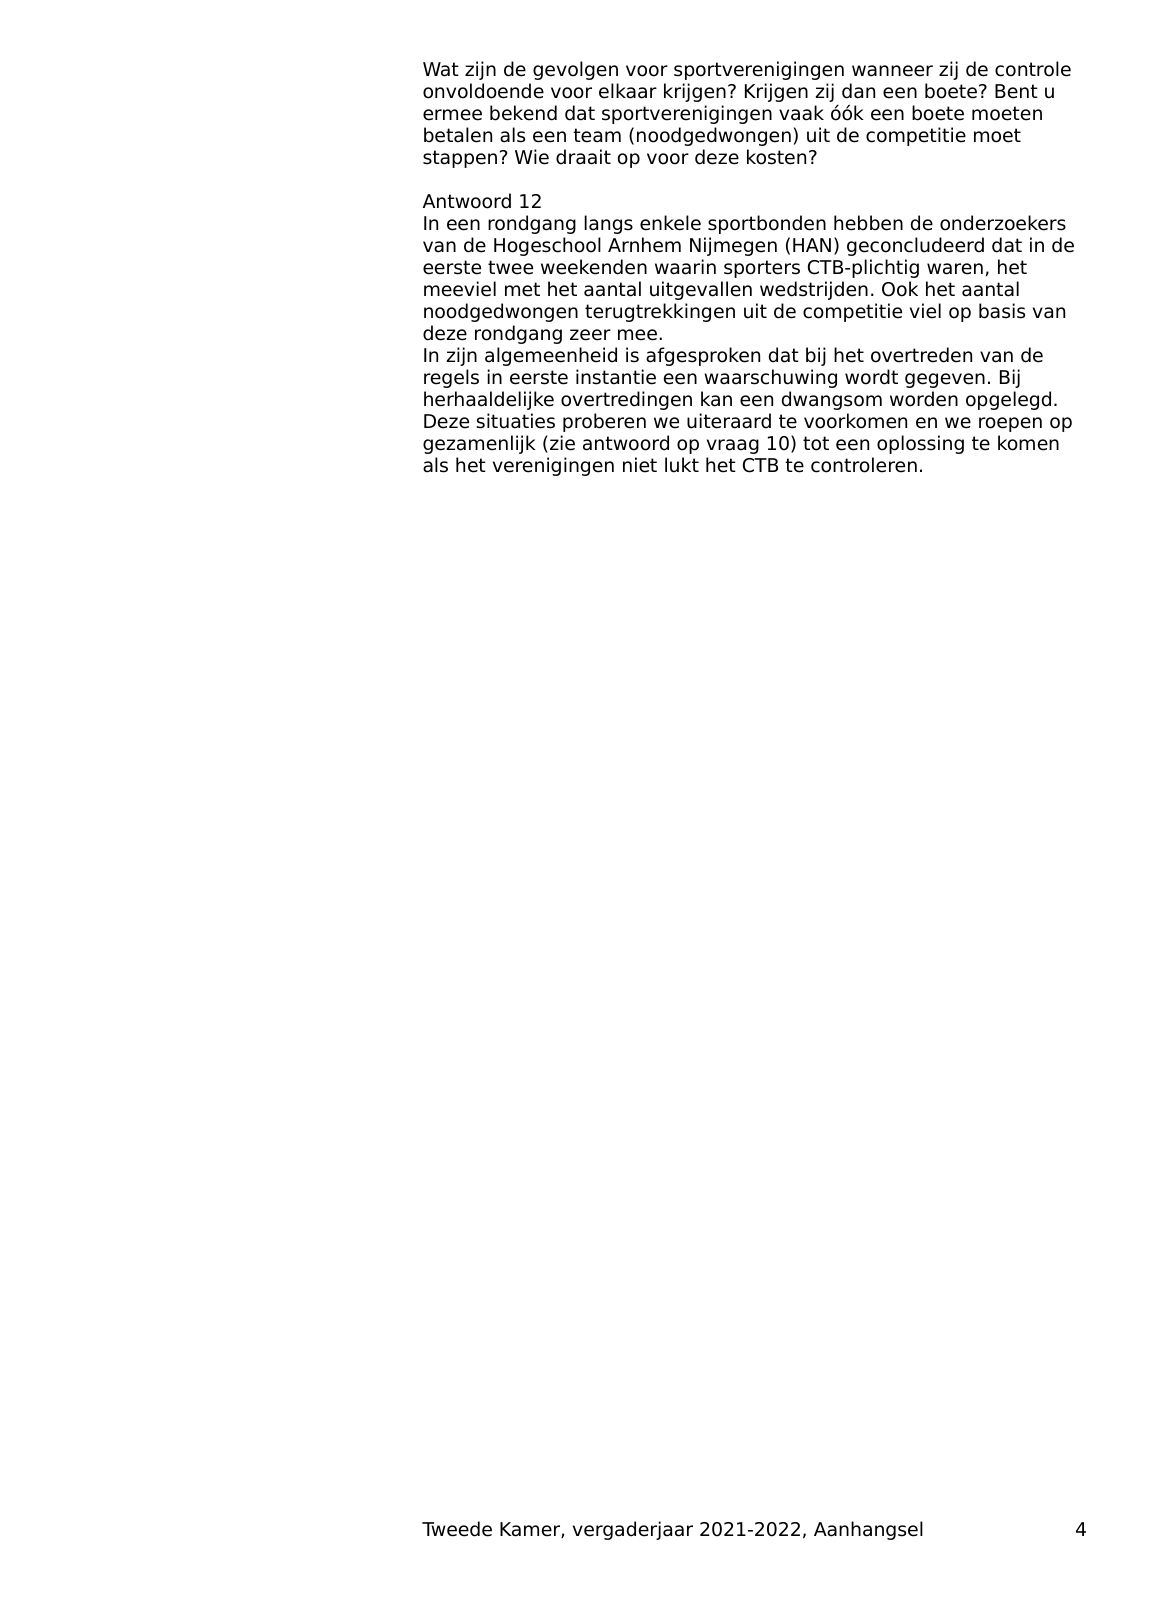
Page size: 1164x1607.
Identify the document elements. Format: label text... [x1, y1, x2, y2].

text In een rondgang langs enkele sportbonden hebben de onderzoekers van de Hogeschool Arnhem Nijmegen (HAN) geconcludeerd dat in de eerste twee weekenden waarin sporters CTB-plichtig waren, het meeviel met het aantal uitgevallen wedstrijden. Ook het aantal noodgedwongen terugtrekkingen uit de competitie viel op basis van deze rondgang zeer mee. [422, 213, 1087, 345]
text In zijn algemeenheid is afgesproken dat bij het overtreden van de regels in eerste instantie een waarschuwing wordt gegeven. Bij herhaaldelijke overtredingen kan een dwangsom worden opgelegd. Deze situaties proberen we uiteraard te voorkomen en we roepen op gezamenlijk (zie antwoord op vraag 10) tot een oplossing te komen als het verenigingen niet lukt het CTB te controleren. [422, 345, 1087, 477]
text Wat zijn de gevolgen voor sportverenigingen wanneer zij de controle onvoldoende voor elkaar krijgen? Krijgen zij dan een boete? Bent u ermee bekend dat sportverenigingen vaak óók een boete moeten betalen als een team (noodgedwongen) uit de competitie moet stappen? Wie draait op voor deze kosten? [422, 59, 1087, 169]
text Antwoord 12 [422, 191, 1087, 213]
